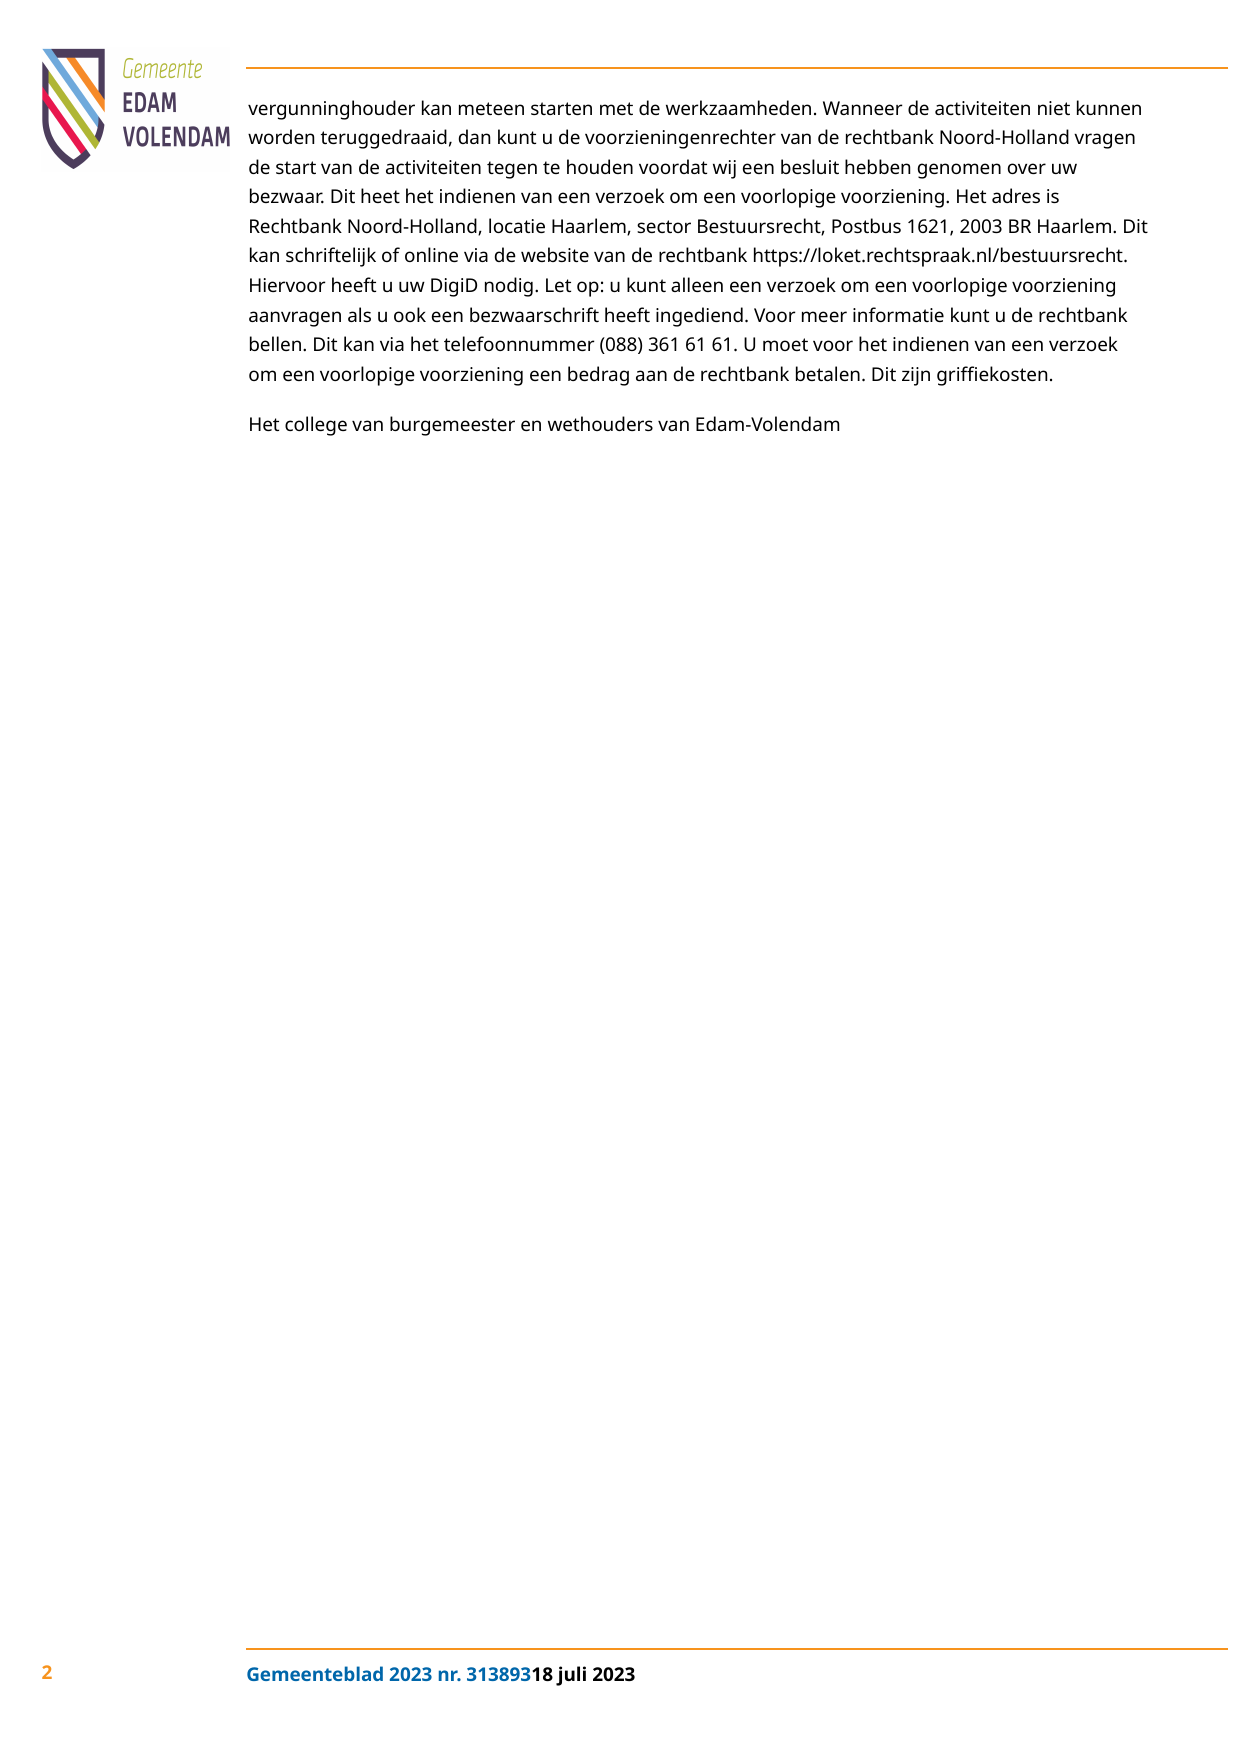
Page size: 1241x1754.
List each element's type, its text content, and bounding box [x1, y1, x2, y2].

text Het college van burgemeester en wethouders van Edam-Volendam [248, 411, 1152, 437]
picture [41, 47, 231, 172]
text vergunninghouder kan meteen starten met de werkzaamheden. Wanneer de activiteiten niet kunnen worden teruggedraaid, dan kunt u de voorzieningenrechter van de rechtbank Noord-Holland vragen de start van de activiteiten tegen te houden voordat wij een besluit hebben genomen over uw bezwaar. Dit heet het indienen van een verzoek om een voorlopige voorziening. Het adres is Rechtbank Noord-Holland, locatie Haarlem, sector Bestuursrecht, Postbus 1621, 2003 BR Haarlem. Dit kan schriftelijk of online via de website van de rechtbank https://loket.rechtspraak.nl/bestuursrecht. Hiervoor heeft u uw DigiD nodig. Let op: u kunt alleen een verzoek om een voorlopige voorziening aanvragen als u ook een bezwaarschrift heeft ingediend. Voor meer informatie kunt u de rechtbank bellen. Dit kan via het telefoonnummer (088) 361 61 61. U moet voor het indienen van een verzoek om een voorlopige voorziening een bedrag aan de rechtbank betalen. Dit zijn griffiekosten. [248, 95, 1152, 387]
